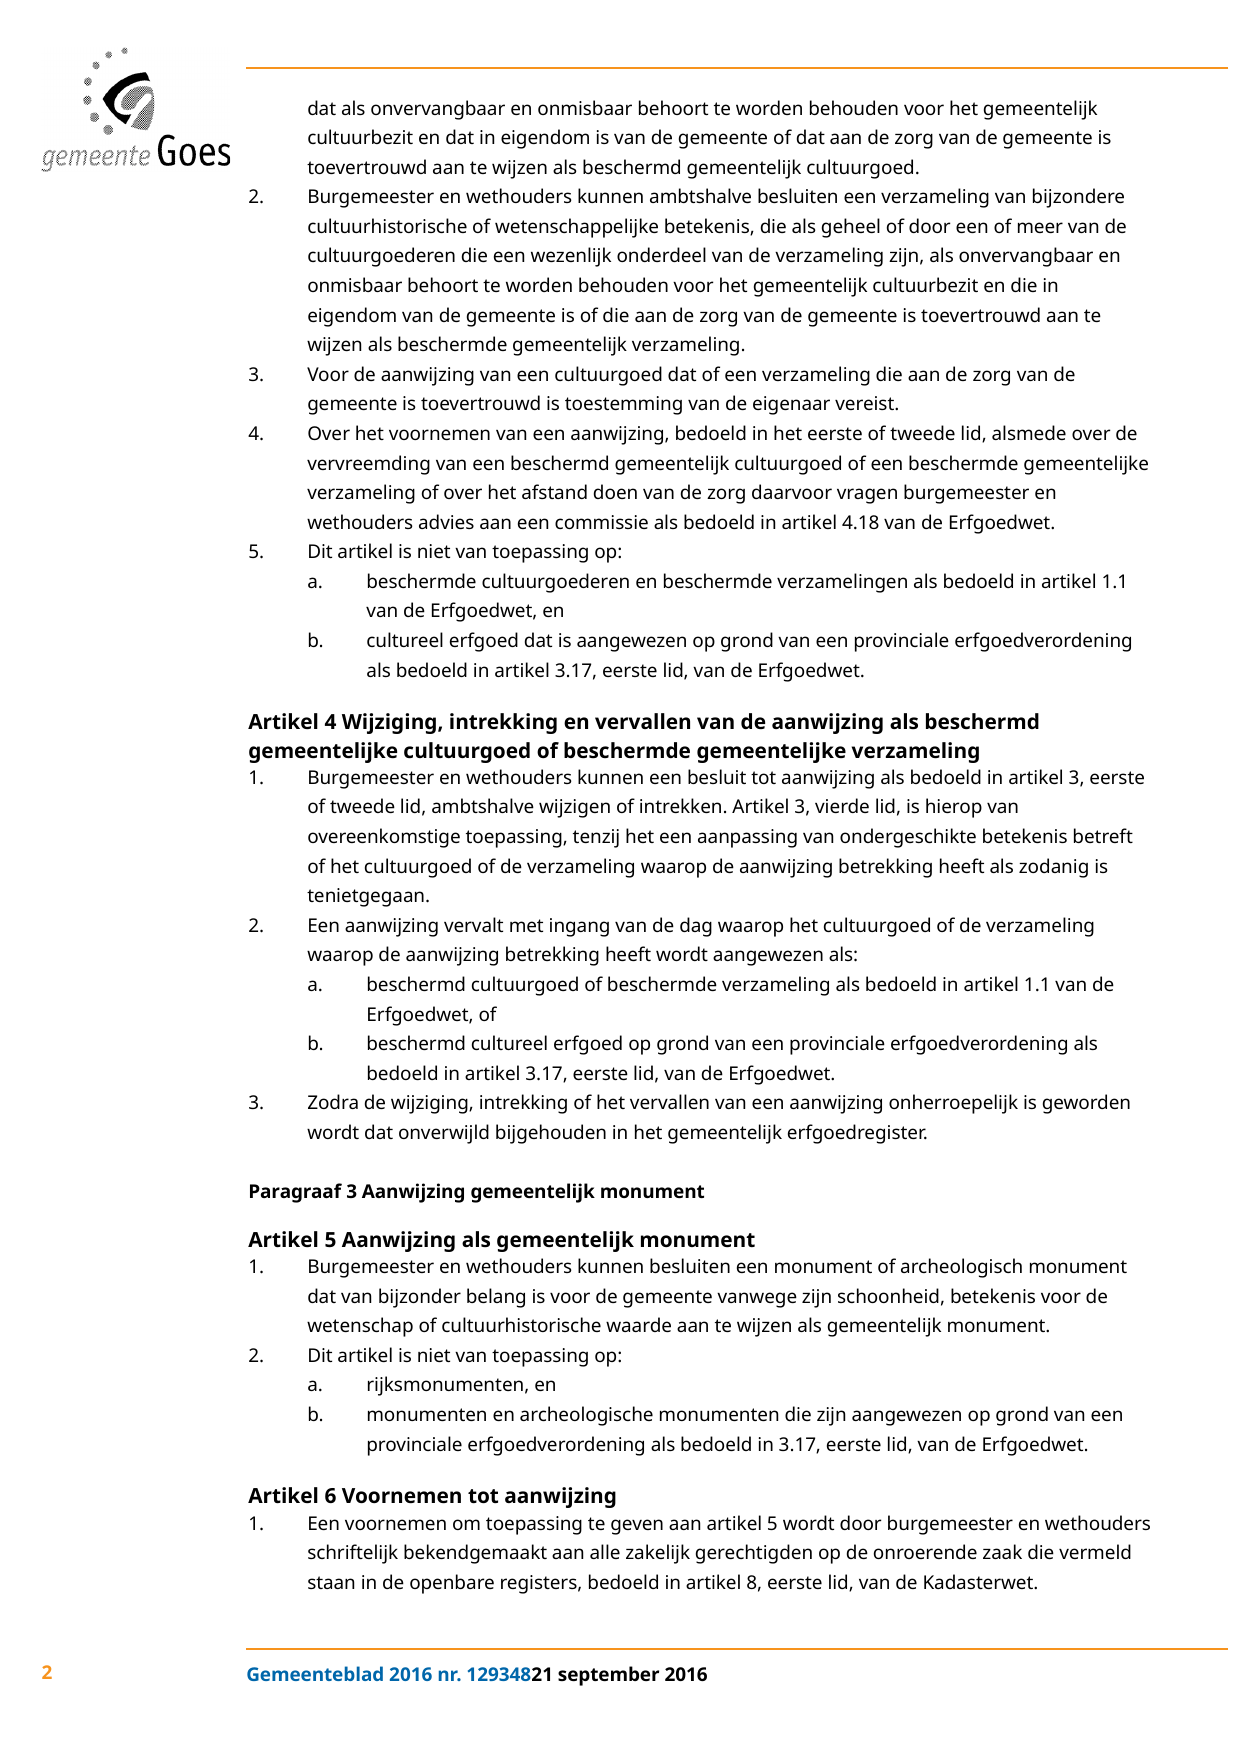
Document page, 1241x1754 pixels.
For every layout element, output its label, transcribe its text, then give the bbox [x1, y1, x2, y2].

text Artikel 4 Wijziging, intrekking en vervallen van de aanwijzing als beschermd gemeentelijke cultuurgoed of beschermde gemeentelijke verzameling [248, 707, 1152, 764]
list Burgemeester en wethouders kunnen besluiten een monument of archeologisch monument dat van bijzonder belang is voor de gemeente vanwege zijn schoonheid, betekenis voor de wetenschap of cultuurhistorische waarde aan te wijzen als gemeentelijk monument. [248, 1253, 1152, 1338]
list Burgemeester en wethouders kunnen ambtshalve besluiten een verzameling van bijzondere cultuurhistorische of wetenschappelijke betekenis, die als geheel of door een of meer van de cultuurgoederen die een wezenlijk onderdeel van de verzameling zijn, als onvervangbaar en onmisbaar behoort te worden behouden voor het gemeentelijk cultuurbezit en die in eigendom van de gemeente is of die aan de zorg van de gemeente is toevertrouwd aan te wijzen als beschermde gemeentelijk verzameling. [248, 183, 1152, 357]
list beschermd cultureel erfgoed op grond van een provinciale erfgoedverordening als bedoeld in artikel 3.17, eerste lid, van de Erfgoedwet. [307, 1030, 1152, 1086]
text Artikel 6 Voornemen tot aanwijzing [248, 1481, 1152, 1510]
list cultureel erfgoed dat is aangewezen op grond van een provinciale erfgoedverordening als bedoeld in artikel 3.17, eerste lid, van de Erfgoedwet. [307, 627, 1152, 683]
text Artikel 5 Aanwijzing als gemeentelijk monument [248, 1225, 1152, 1253]
list Voor de aanwijzing van een cultuurgoed dat of een verzameling die aan de zorg van de gemeente is toevertrouwd is toestemming van de eigenaar vereist. [248, 361, 1152, 416]
list dat als onvervangbaar en onmisbaar behoort te worden behouden voor het gemeentelijk cultuurbezit en dat in eigendom is van de gemeente of dat aan de zorg van de gemeente is toevertrouwd aan te wijzen als beschermd gemeentelijk cultuurgoed. [248, 95, 1152, 180]
picture [41, 47, 231, 172]
list Een voornemen om toepassing te geven aan artikel 5 wordt door burgemeester en wethouders schriftelijk bekendgemaakt aan alle zakelijk gerechtigden op de onroerende zaak die vermeld staan in de openbare registers, bedoeld in artikel 8, eerste lid, van de Kadasterwet. [248, 1510, 1152, 1594]
list Een aanwijzing vervalt met ingang van de dag waarop het cultuurgoed of de verzameling waarop de aanwijzing betrekking heeft wordt aangewezen als: [248, 912, 1152, 967]
text Paragraaf 3 Aanwijzing gemeentelijk monument [248, 1178, 1152, 1204]
list beschermd cultuurgoed of beschermde verzameling als bedoeld in artikel 1.1 van de Erfgoedwet, of [307, 971, 1152, 1027]
list rijksmonumenten, en [307, 1372, 1152, 1397]
list monumenten en archeologische monumenten die zijn aangewezen op grond van een provinciale erfgoedverordening als bedoeld in 3.17, eerste lid, van de Erfgoedwet. [307, 1401, 1152, 1457]
list Over het voornemen van een aanwijzing, bedoeld in het eerste of tweede lid, alsmede over de vervreemding van een beschermd gemeentelijk cultuurgoed of een beschermde gemeentelijke verzameling of over het afstand doen van de zorg daarvoor vragen burgemeester en wethouders advies aan een commissie als bedoeld in artikel 4.18 van de Erfgoedwet. [248, 420, 1152, 535]
list Dit artikel is niet van toepassing op: [248, 538, 1152, 564]
list Zodra de wijziging, intrekking of het vervallen van een aanwijzing onherroepelijk is geworden wordt dat onverwijld bijgehouden in het gemeentelijk erfgoedregister. [248, 1089, 1152, 1145]
list beschermde cultuurgoederen en beschermde verzamelingen als bedoeld in artikel 1.1 van de Erfgoedwet, en [307, 568, 1152, 623]
list Dit artikel is niet van toepassing op: [248, 1342, 1152, 1368]
list Burgemeester en wethouders kunnen een besluit tot aanwijzing als bedoeld in artikel 3, eerste of tweede lid, ambtshalve wijzigen of intrekken. Artikel 3, vierde lid, is hierop van overeenkomstige toepassing, tenzij het een aanpassing van ondergeschikte betekenis betreft of het cultuurgoed of de verzameling waarop de aanwijzing betrekking heeft als zodanig is tenietgegaan. [248, 764, 1152, 908]
